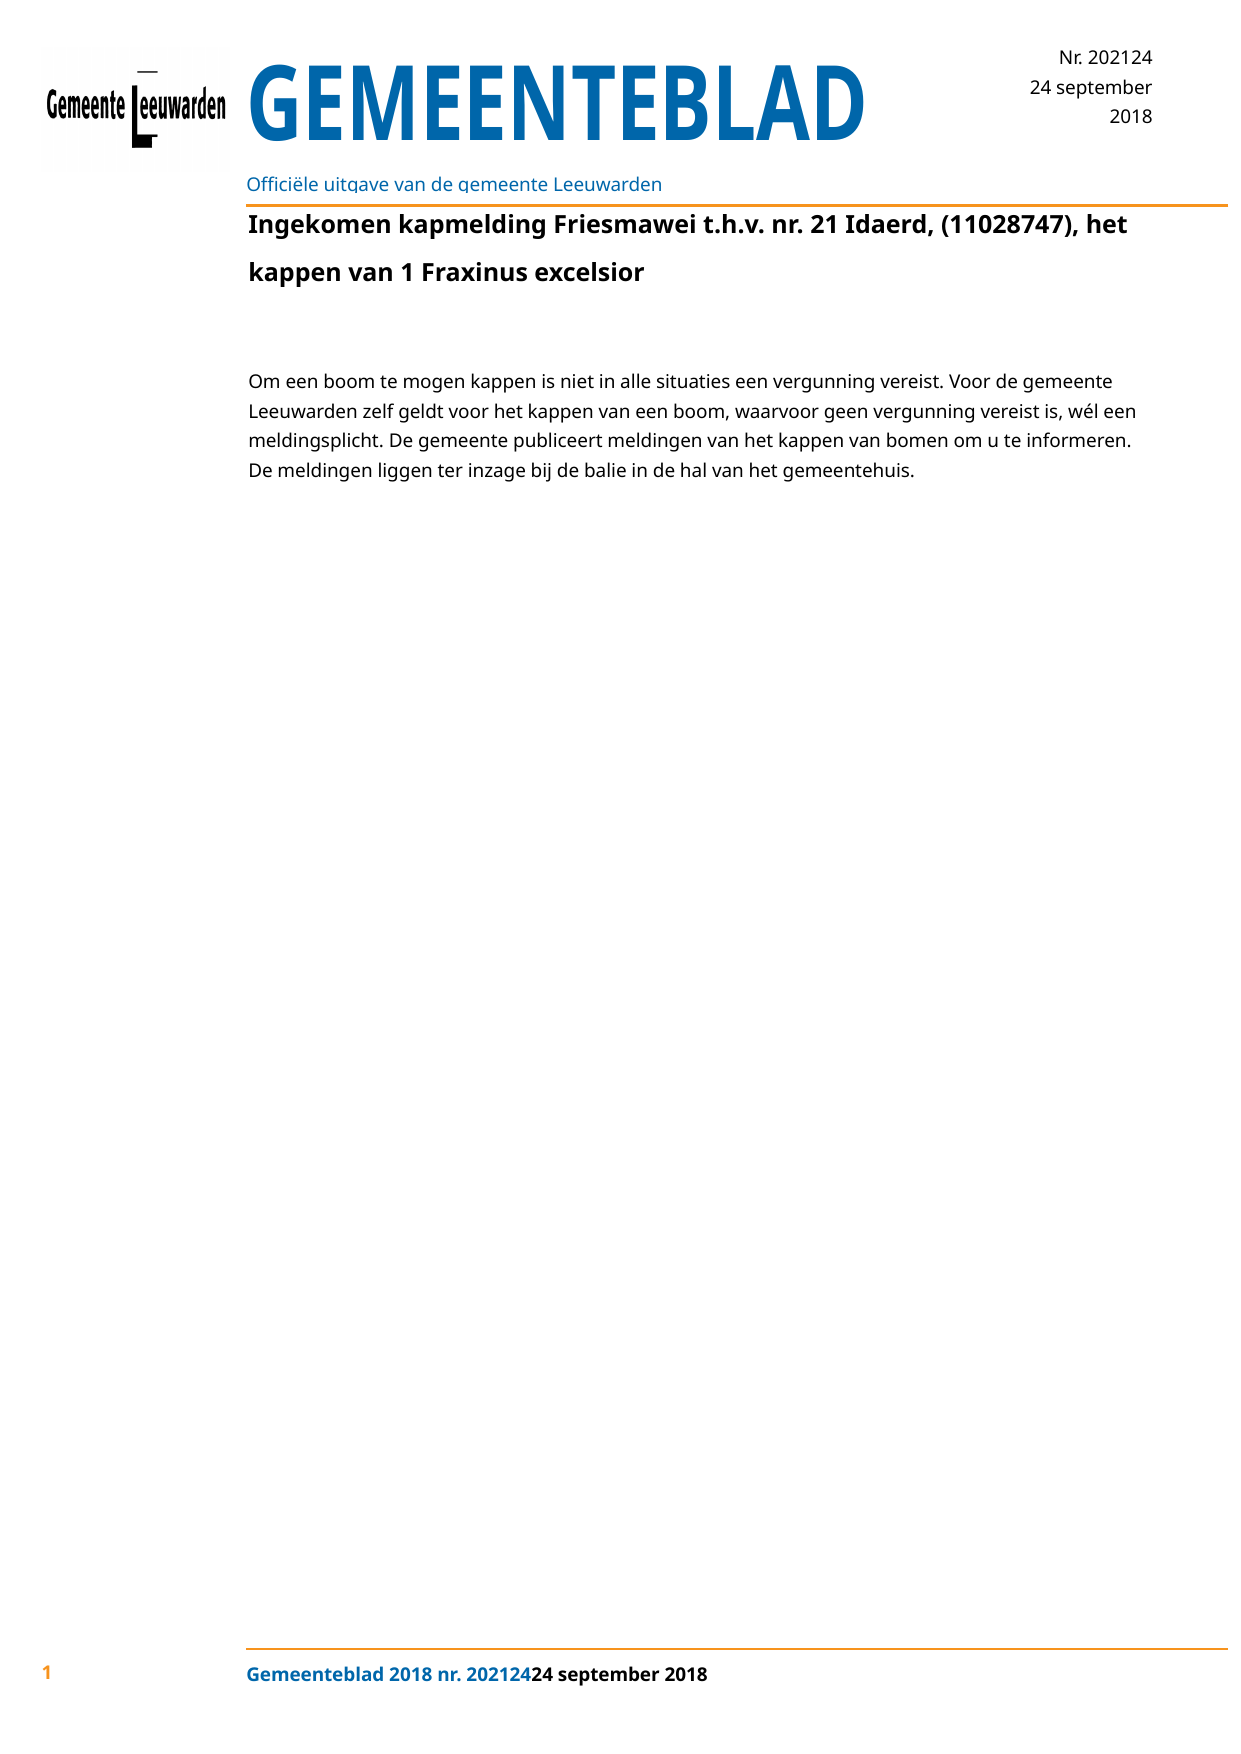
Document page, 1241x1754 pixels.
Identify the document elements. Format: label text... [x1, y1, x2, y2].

picture [41, 47, 231, 172]
text Om een boom te mogen kappen is niet in alle situaties een vergunning vereist. Voor de gemeente Leeuwarden zelf geldt voor het kappen van een boom, waarvoor geen vergunning vereist is, wél een meldingsplicht. De gemeente publiceert meldingen van het kappen van bomen om u te informeren. De meldingen liggen ter inzage bij de balie in de hal van het gemeentehuis. [248, 368, 1152, 483]
text Ingekomen kapmelding Friesmawei t.h.v. nr. 21 Idaerd, (11028747), het kappen van 1 Fraxinus excelsior [248, 207, 1152, 288]
